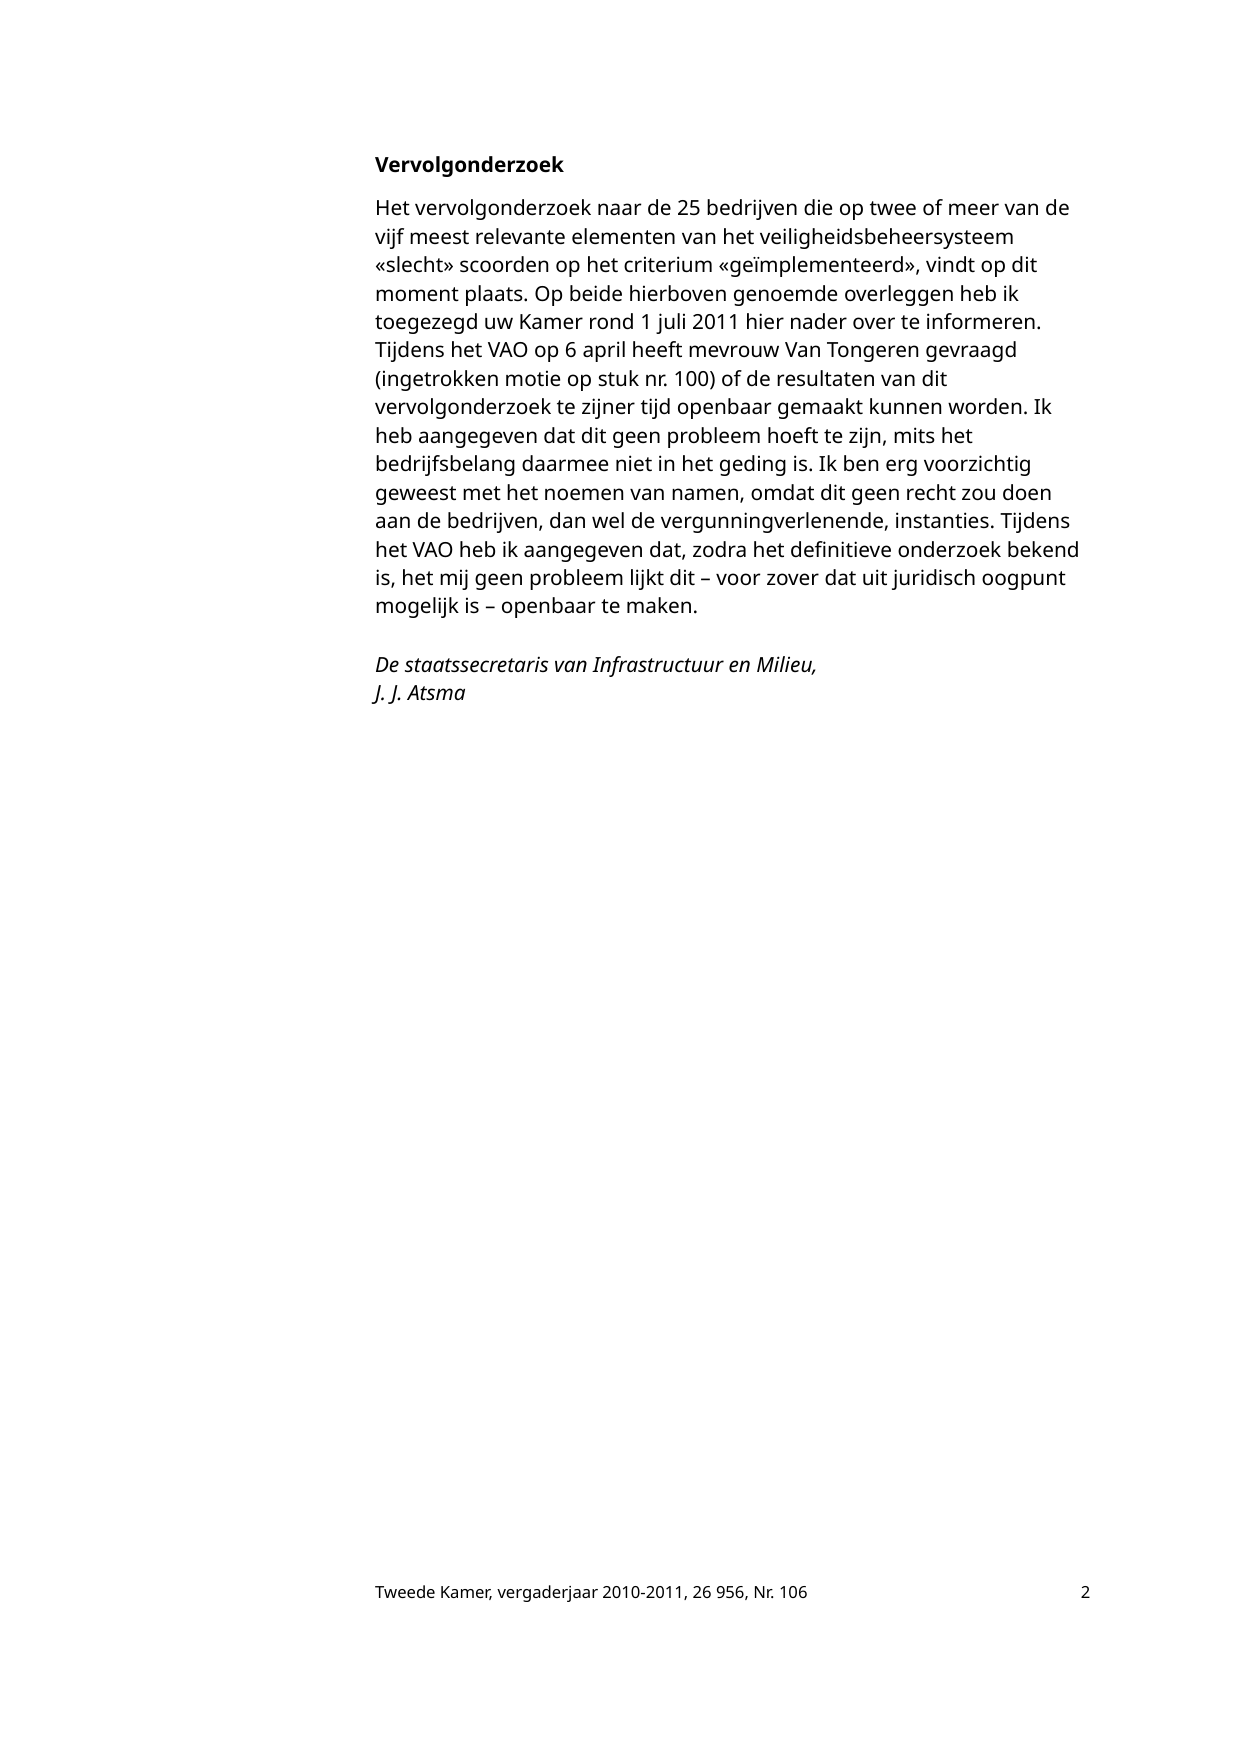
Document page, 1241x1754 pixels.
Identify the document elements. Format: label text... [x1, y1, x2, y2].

text Tijdens het VAO op 6 april heeft mevrouw Van Tongeren gevraagd (ingetrokken motie op stuk nr. 100) of de resultaten van dit vervolgonderzoek te zijner tijd openbaar gemaakt kunnen worden. Ik heb aangegeven dat dit geen probleem hoeft te zijn, mits het bedrijfsbelang daarmee niet in het geding is. Ik ben erg voorzichtig geweest met het noemen van namen, omdat dit geen recht zou doen aan de bedrijven‚ dan wel de vergunningverlenende‚ instanties. Tijdens het VAO heb ik aangegeven dat, zodra het definitieve onderzoek bekend is, het mij geen probleem lijkt dit – voor zover dat uit juridisch oogpunt mogelijk is – openbaar te maken. [375, 336, 1090, 620]
text Het vervolgonderzoek naar de 25 bedrijven die op twee of meer van de vijf meest relevante elementen van het veiligheidsbeheersysteem «slecht» scoorden op het criterium «geïmplementeerd», vindt op dit moment plaats. Op beide hierboven genoemde overleggen heb ik toegezegd uw Kamer rond 1 juli 2011 hier nader over te informeren. [375, 193, 1090, 336]
text Vervolgonderzoek [375, 150, 1090, 178]
text J. J. Atsma [375, 678, 1090, 707]
text De staatssecretaris van Infrastructuur en Milieu, [375, 650, 1090, 678]
